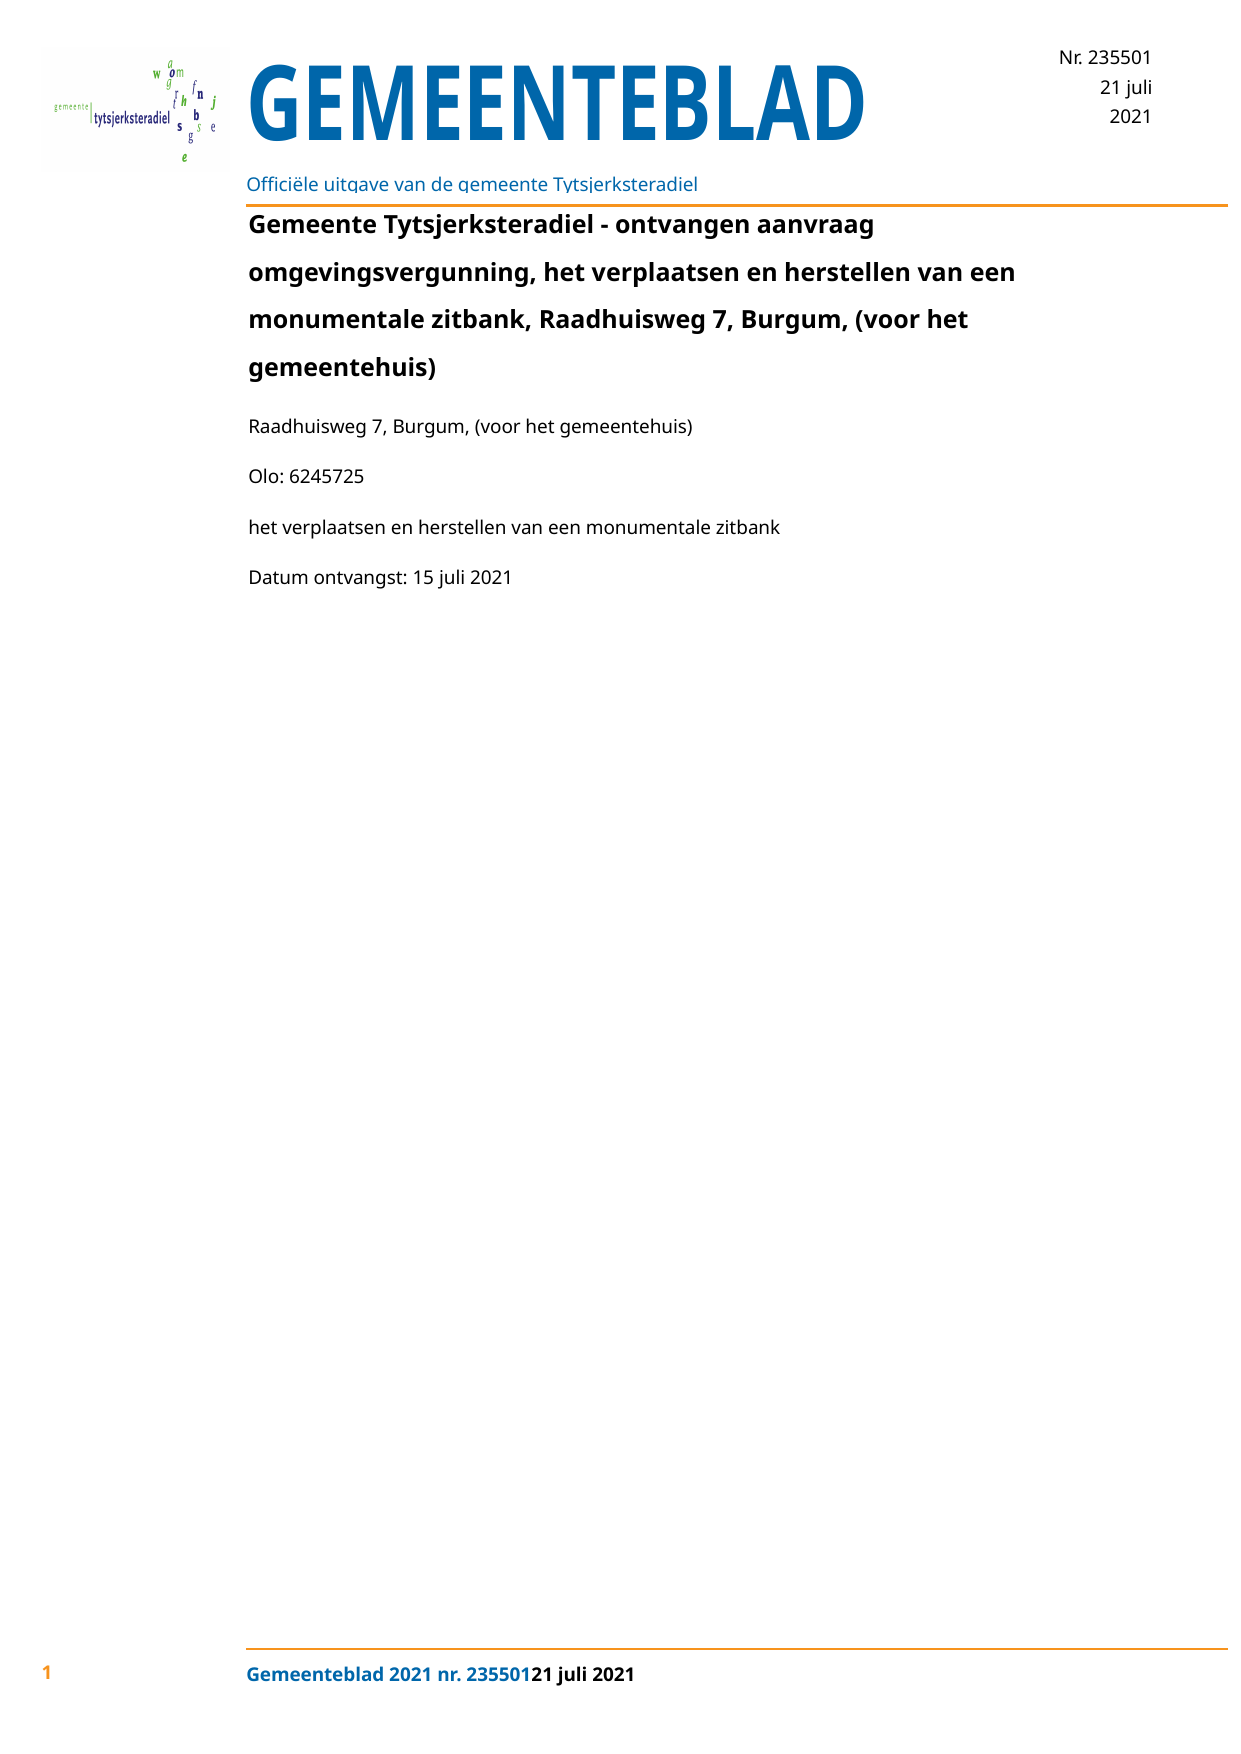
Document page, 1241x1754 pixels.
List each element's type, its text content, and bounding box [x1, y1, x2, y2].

text Olo: 6245725 [248, 463, 1152, 489]
text Gemeente Tytsjerksteradiel - ontvangen aanvraag omgevingsvergunning, het verplaatsen en herstellen van een monumentale zitbank, Raadhuisweg 7, Burgum, (voor het gemeentehuis) [248, 207, 1152, 384]
text Raadhuisweg 7, Burgum, (voor het gemeentehuis) [248, 413, 1152, 439]
text Datum ontvangst: 15 juli 2021 [248, 564, 1152, 590]
text het verplaatsen en herstellen van een monumentale zitbank [248, 514, 1152, 540]
picture [41, 47, 231, 172]
